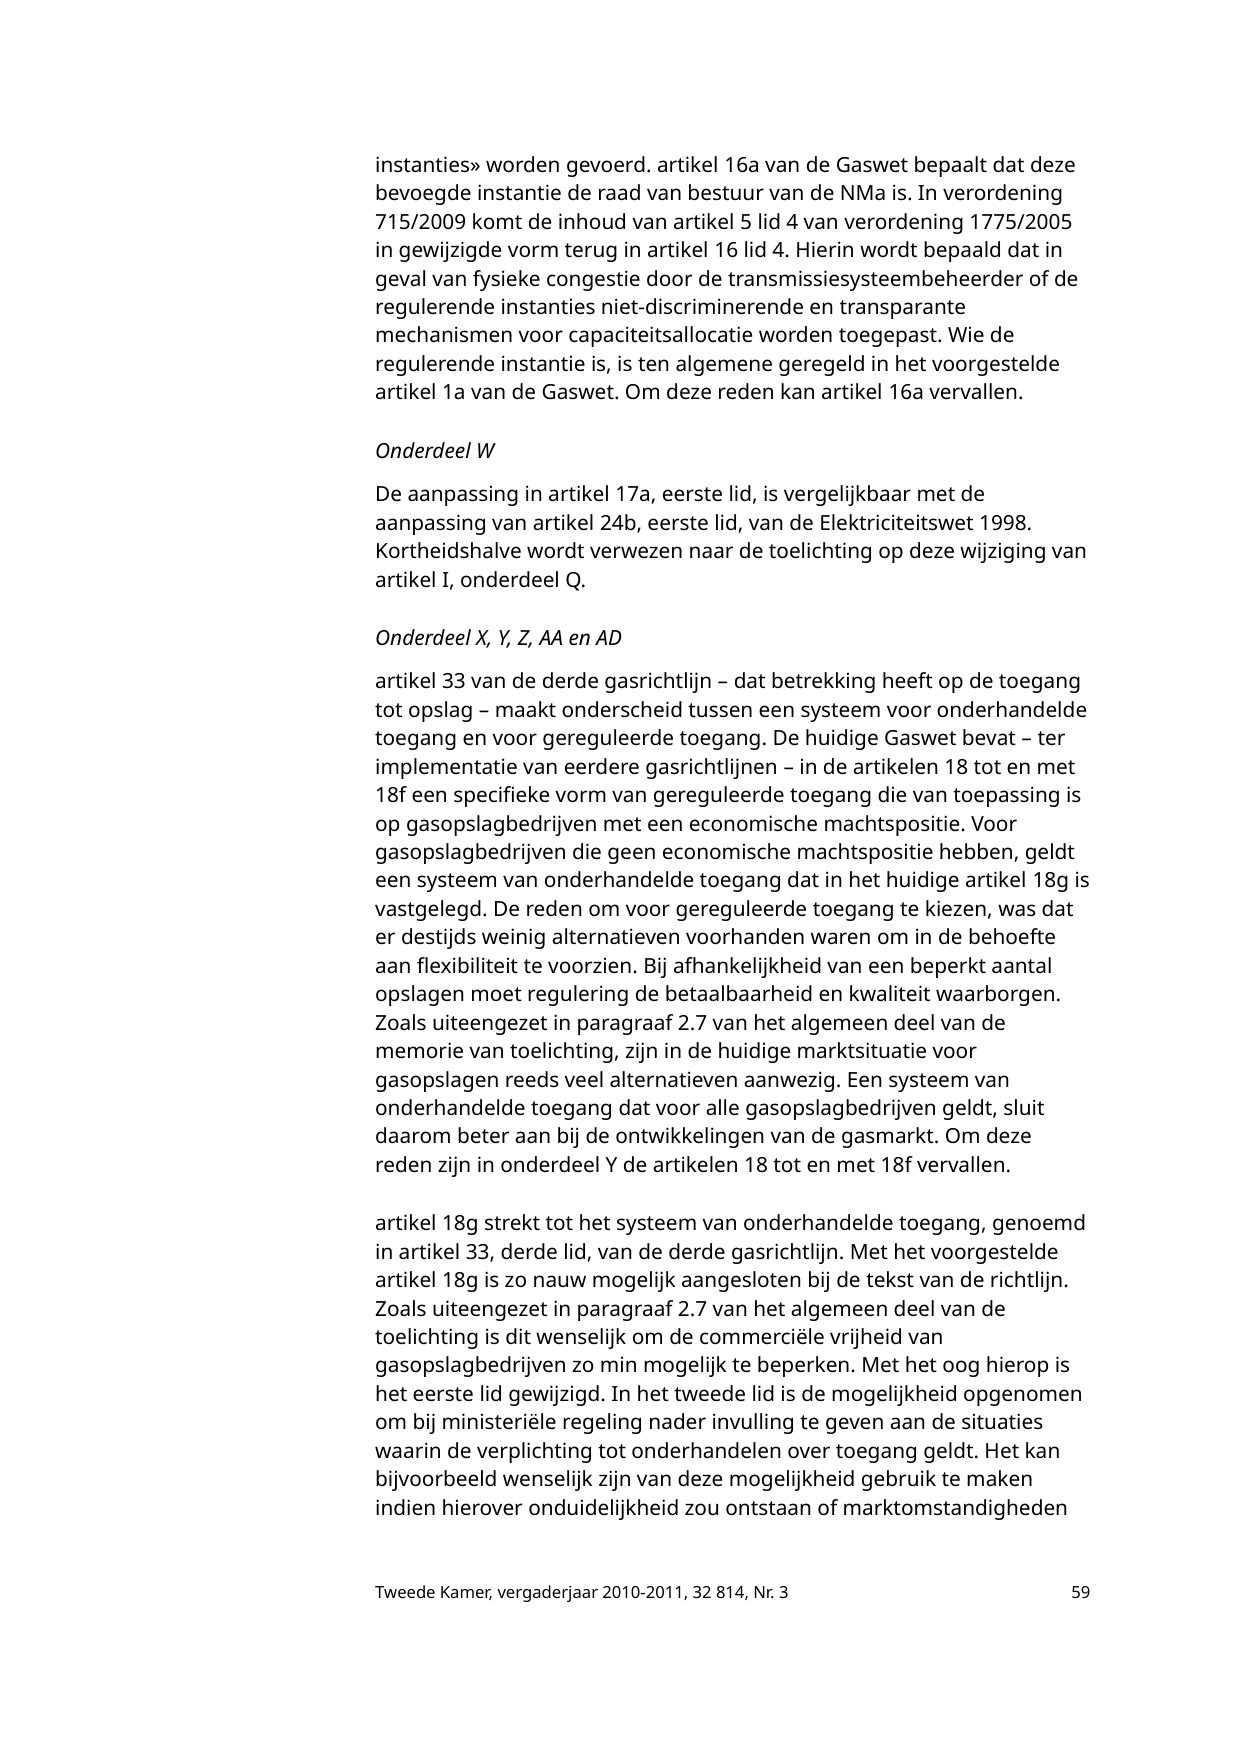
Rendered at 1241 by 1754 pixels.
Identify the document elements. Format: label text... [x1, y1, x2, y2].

text artikel 33 van de derde gasrichtlijn – dat betrekking heeft op de toegang tot opslag – maakt onderscheid tussen een systeem voor onderhandelde toegang en voor gereguleerde toegang. De huidige Gaswet bevat – ter implementatie van eerdere gasrichtlijnen – in de artikelen 18 tot en met 18f een specifieke vorm van gereguleerde toegang die van toepassing is op gasopslagbedrijven met een economische machtspositie. Voor gasopslagbedrijven die geen economische machtspositie hebben, geldt een systeem van onderhandelde toegang dat in het huidige artikel 18g is vastgelegd. De reden om voor gereguleerde toegang te kiezen, was dat er destijds weinig alternatieven voorhanden waren om in de behoefte aan flexibiliteit te voorzien. Bij afhankelijkheid van een beperkt aantal opslagen moet regulering de betaalbaarheid en kwaliteit waarborgen. Zoals uiteengezet in paragraaf 2.7 van het algemeen deel van de memorie van toelichting, zijn in de huidige marktsituatie voor gasopslagen reeds veel alternatieven aanwezig. Een systeem van onderhandelde toegang dat voor alle gasopslagbedrijven geldt, sluit daarom beter aan bij de ontwikkelingen van de gasmarkt. Om deze reden zijn in onderdeel Y de artikelen 18 tot en met 18f vervallen. [375, 667, 1090, 1178]
text De aanpassing in artikel 17a, eerste lid, is vergelijkbaar met de aanpassing van artikel 24b, eerste lid, van de Elektriciteitswet 1998. Kortheidshalve wordt verwezen naar de toelichting op deze wijziging van artikel I, onderdeel Q. [375, 479, 1090, 593]
text Onderdeel X, Y, Z, AA en AD [375, 623, 1090, 652]
text instanties» worden gevoerd. artikel 16a van de Gaswet bepaalt dat deze bevoegde instantie de raad van bestuur van de NMa is. In verordening 715/2009 komt de inhoud van artikel 5 lid 4 van verordening 1775/2005 in gewijzigde vorm terug in artikel 16 lid 4. Hierin wordt bepaald dat in geval van fysieke congestie door de transmissiesysteembeheerder of de regulerende instanties niet-discriminerende en transparante mechanismen voor capaciteitsallocatie worden toegepast. Wie de regulerende instantie is, is ten algemene geregeld in het voorgestelde artikel 1a van de Gaswet. Om deze reden kan artikel 16a vervallen. [375, 150, 1090, 406]
text Onderdeel W [375, 436, 1090, 464]
text artikel 18g strekt tot het systeem van onderhandelde toegang, genoemd in artikel 33, derde lid, van de derde gasrichtlijn. Met het voorgestelde artikel 18g is zo nauw mogelijk aangesloten bij de tekst van de richtlijn. Zoals uiteengezet in paragraaf 2.7 van het algemeen deel van de toelichting is dit wenselijk om de commerciële vrijheid van gasopslagbedrijven zo min mogelijk te beperken. Met het oog hierop is het eerste lid gewijzigd. In het tweede lid is de mogelijkheid opgenomen om bij ministeriële regeling nader invulling te geven aan de situaties waarin de verplichting tot onderhandelen over toegang geldt. Het kan bijvoorbeeld wenselijk zijn van deze mogelijkheid gebruik te maken indien hierover onduidelijkheid zou ontstaan of marktomstandigheden [375, 1208, 1090, 1521]
